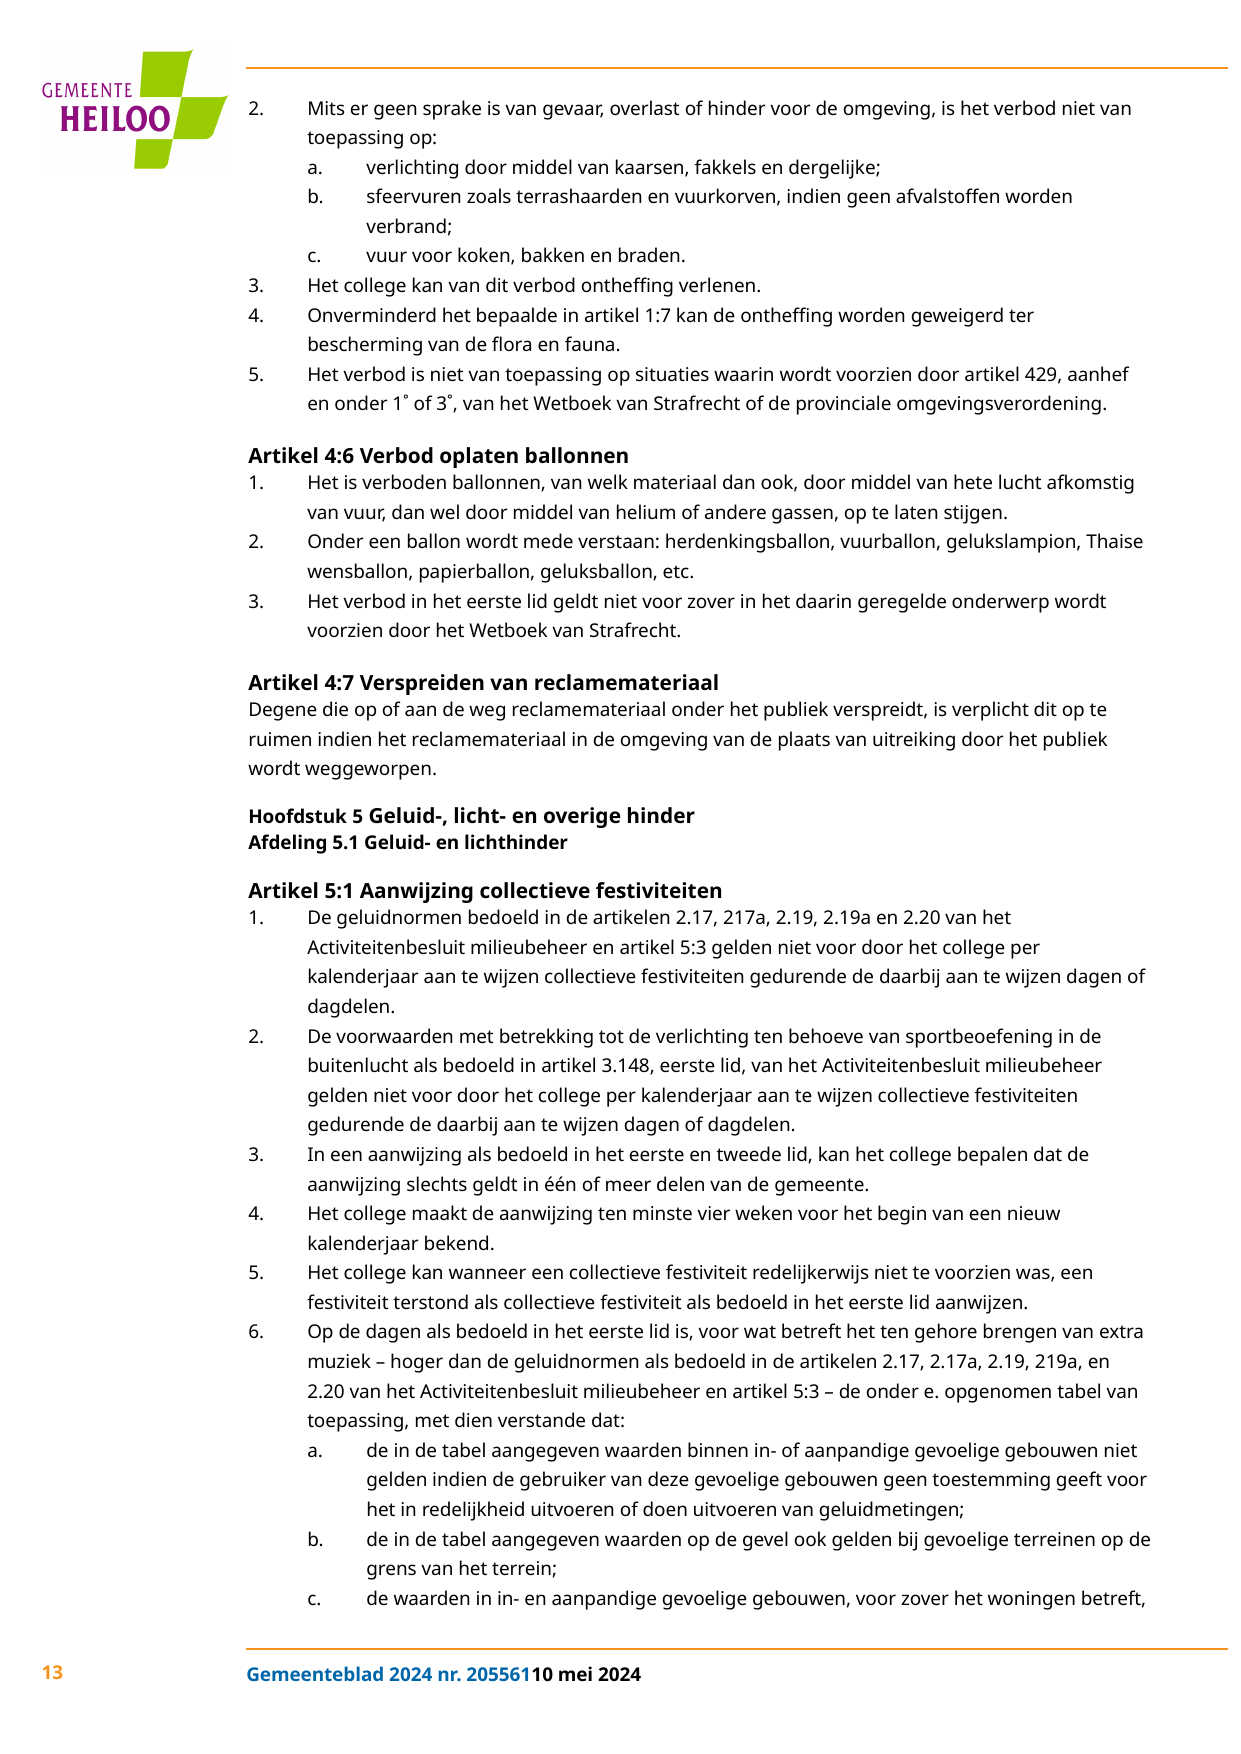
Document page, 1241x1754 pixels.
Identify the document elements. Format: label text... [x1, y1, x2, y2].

text Artikel 4:6 Verbod oplaten ballonnen [248, 441, 1152, 469]
list Onverminderd het bepaalde in artikel 1:7 kan de ontheffing worden geweigerd ter bescherming van de flora en fauna. [248, 302, 1152, 357]
text Afdeling 5.1 Geluid- en lichthinder [248, 829, 1152, 855]
text Artikel 4:7 Verspreiden van reclamemateriaal [248, 668, 1152, 696]
list Het verbod is niet van toepassing op situaties waarin wordt voorzien door artikel 429, aanhef en onder 1˚ of 3˚, van het Wetboek van Strafrecht of de provinciale omgevingsverordening. [248, 361, 1152, 416]
list verlichting door middel van kaarsen, fakkels en dergelijke; [307, 154, 1152, 180]
list De geluidnormen bedoeld in de artikelen 2.17, 217a, 2.19, 2.19a en 2.20 van het Activiteitenbesluit milieubeheer en artikel 5:3 gelden niet voor door het college per kalenderjaar aan te wijzen collectieve festiviteiten gedurende de daarbij aan te wijzen dagen of dagdelen. [248, 904, 1152, 1019]
list Mits er geen sprake is van gevaar, overlast of hinder voor de omgeving, is het verbod niet van toepassing op: [248, 95, 1152, 150]
list sfeervuren zoals terrashaarden en vuurkorven, indien geen afvalstoffen worden verbrand; [307, 183, 1152, 239]
list de waarden in in- en aanpandige gevoelige gebouwen, voor zover het woningen betreft, [307, 1585, 1152, 1611]
list vuur voor koken, bakken en braden. [307, 243, 1152, 268]
list Het college kan van dit verbod ontheffing verlenen. [248, 272, 1152, 298]
text Artikel 5:1 Aanwijzing collectieve festiviteiten [248, 876, 1152, 904]
list Op de dagen als bedoeld in het eerste lid is, voor wat betreft het ten gehore brengen van extra muziek – hoger dan de geluidnormen als bedoeld in de artikelen 2.17, 2.17a, 2.19, 219a, en 2.20 van het Activiteitenbesluit milieubeheer en artikel 5:3 – de onder e. opgenomen tabel van toepassing, met dien verstande dat: [248, 1319, 1152, 1433]
list Het is verboden ballonnen, van welk materiaal dan ook, door middel van hete lucht afkomstig van vuur, dan wel door middel van helium of andere gassen, op te laten stijgen. [248, 469, 1152, 525]
list Het verbod in het eerste lid geldt niet voor zover in het daarin geregelde onderwerp wordt voorzien door het Wetboek van Strafrecht. [248, 588, 1152, 643]
list Het college kan wanneer een collectieve festiviteit redelijkerwijs niet te voorzien was, een festiviteit terstond als collectieve festiviteit als bedoeld in het eerste lid aanwijzen. [248, 1259, 1152, 1315]
list de in de tabel aangegeven waarden op de gevel ook gelden bij gevoelige terreinen op de grens van het terrein; [307, 1526, 1152, 1581]
list Het college maakt de aanwijzing ten minste vier weken voor het begin van een nieuw kalenderjaar bekend. [248, 1200, 1152, 1256]
list De voorwaarden met betrekking tot de verlichting ten behoeve van sportbeoefening in de buitenlucht als bedoeld in artikel 3.148, eerste lid, van het Activiteitenbesluit milieubeheer gelden niet voor door het college per kalenderjaar aan te wijzen collectieve festiviteiten gedurende de daarbij aan te wijzen dagen of dagdelen. [248, 1023, 1152, 1137]
picture [41, 47, 231, 172]
list de in de tabel aangegeven waarden binnen in- of aanpandige gevoelige gebouwen niet gelden indien de gebruiker van deze gevoelige gebouwen geen toestemming geeft voor het in redelijkheid uitvoeren of doen uitvoeren van geluidmetingen; [307, 1437, 1152, 1522]
text Hoofdstuk 5 Geluid-, licht- en overige hinder [248, 801, 1152, 829]
list In een aanwijzing als bedoeld in het eerste en tweede lid, kan het college bepalen dat de aanwijzing slechts geldt in één of meer delen van de gemeente. [248, 1141, 1152, 1196]
text Degene die op of aan de weg reclamemateriaal onder het publiek verspreidt, is verplicht dit op te ruimen indien het reclamemateriaal in de omgeving van de plaats van uitreiking door het publiek wordt weggeworpen. [248, 696, 1152, 781]
list Onder een ballon wordt mede verstaan: herdenkingsballon, vuurballon, gelukslampion, Thaise wensballon, papierballon, geluksballon, etc. [248, 529, 1152, 584]
